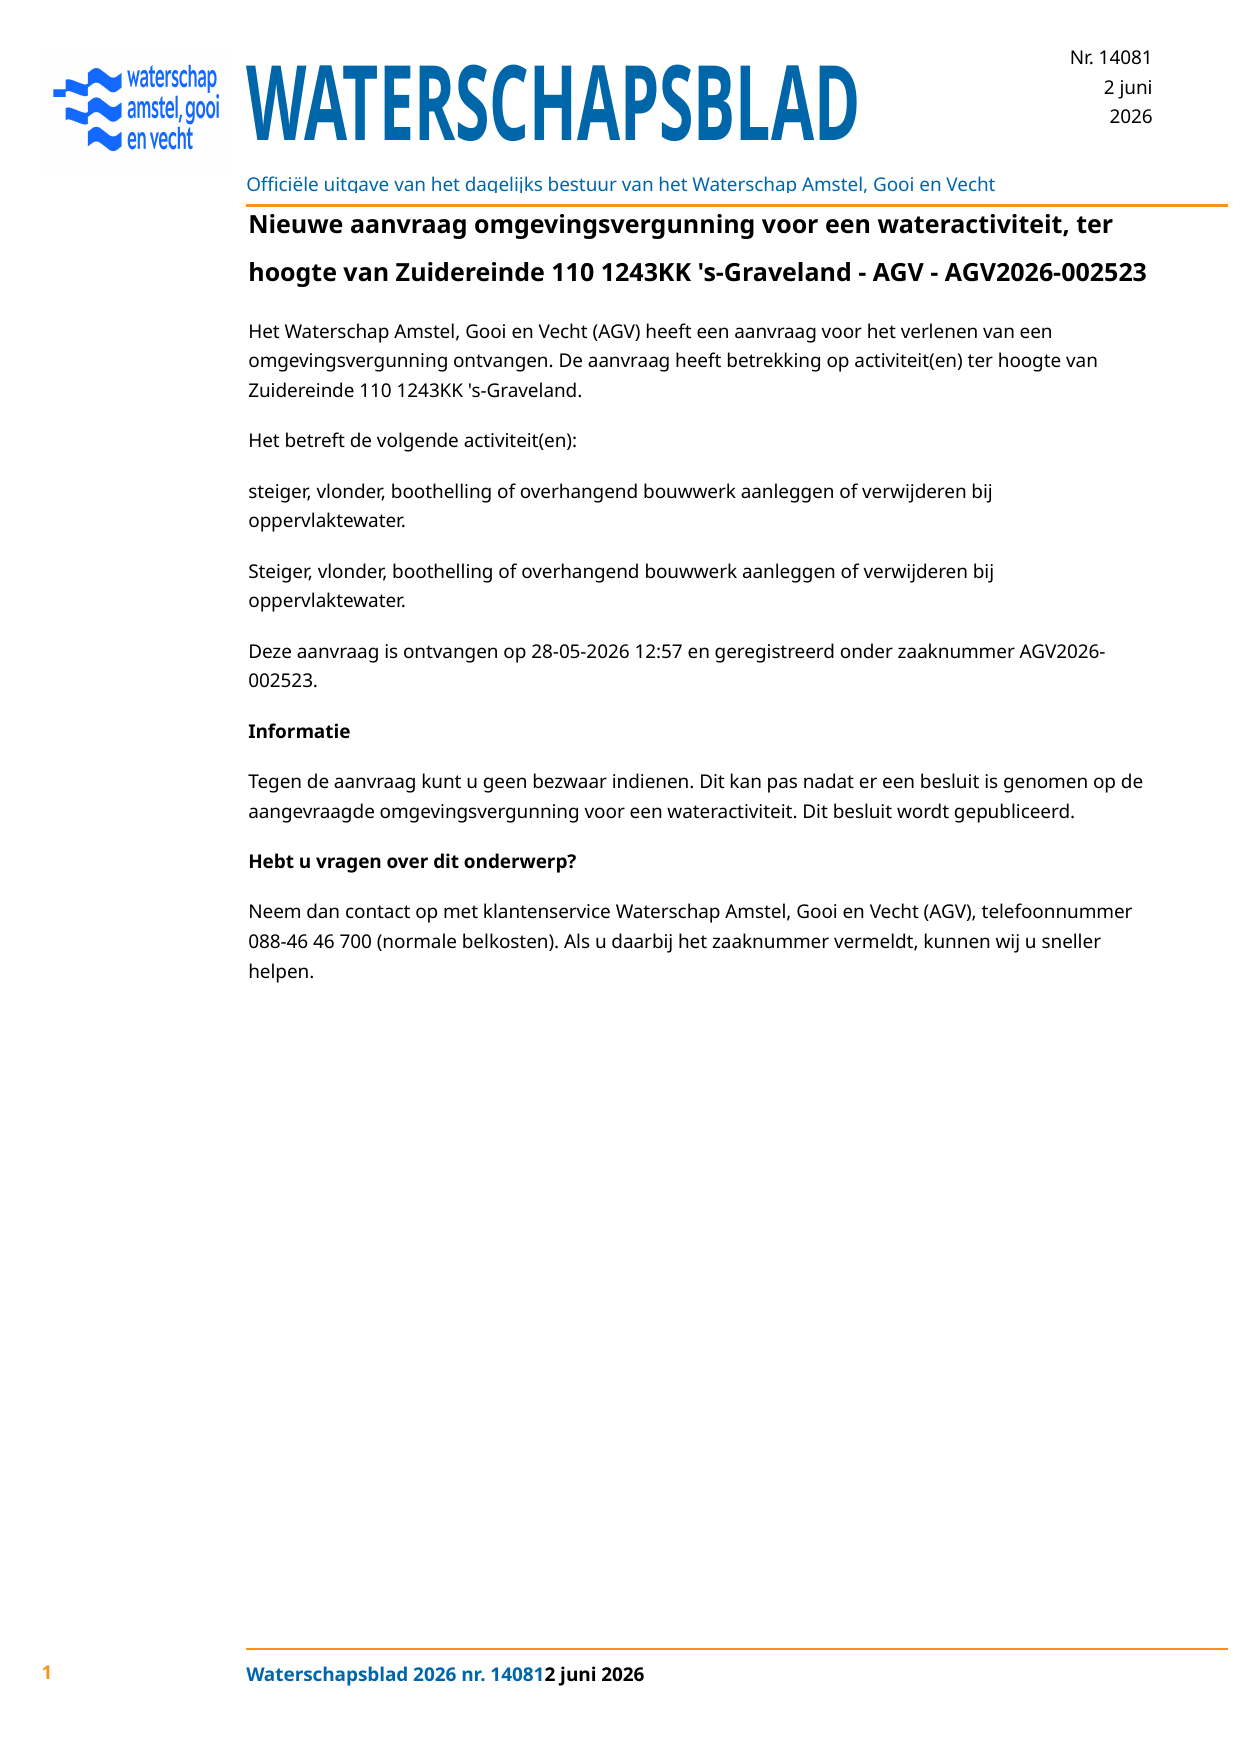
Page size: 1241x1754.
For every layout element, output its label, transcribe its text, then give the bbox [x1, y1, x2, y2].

text Steiger, vlonder, boothelling of overhangend bouwwerk aanleggen of verwijderen bij oppervlaktewater. [248, 558, 1152, 613]
text Hebt u vragen over dit onderwerp? [248, 848, 1152, 874]
text Deze aanvraag is ontvangen op 28-05-2026 12:57 en geregistreerd onder zaaknummer AGV2026-002523. [248, 638, 1152, 693]
text Nieuwe aanvraag omgevingsvergunning voor een wateractiviteit, ter hoogte van Zuidereinde 110 1243KK 's-Graveland - AGV - AGV2026-002523 [248, 207, 1152, 288]
picture [41, 47, 231, 172]
text steiger, vlonder, boothelling of overhangend bouwwerk aanleggen of verwijderen bij oppervlaktewater. [248, 478, 1152, 533]
text Het betreft de volgende activiteit(en): [248, 427, 1152, 453]
text Tegen de aanvraag kunt u geen bezwaar indienen. Dit kan pas nadat er een besluit is genomen op de aangevraagde omgevingsvergunning voor een wateractiviteit. Dit besluit wordt gepubliceerd. [248, 768, 1152, 824]
text Het Waterschap Amstel, Gooi en Vecht (AGV) heeft een aanvraag voor het verlenen van een omgevingsvergunning ontvangen. De aanvraag heeft betrekking op activiteit(en) ter hoogte van Zuidereinde 110 1243KK 's-Graveland. [248, 318, 1152, 403]
text Informatie [248, 718, 1152, 744]
text Neem dan contact op met klantenservice Waterschap Amstel, Gooi en Vecht (AGV), telefoonnummer 088-46 46 700 (normale belkosten). Als u daarbij het zaaknummer vermeldt, kunnen wij u sneller helpen. [248, 899, 1152, 984]
